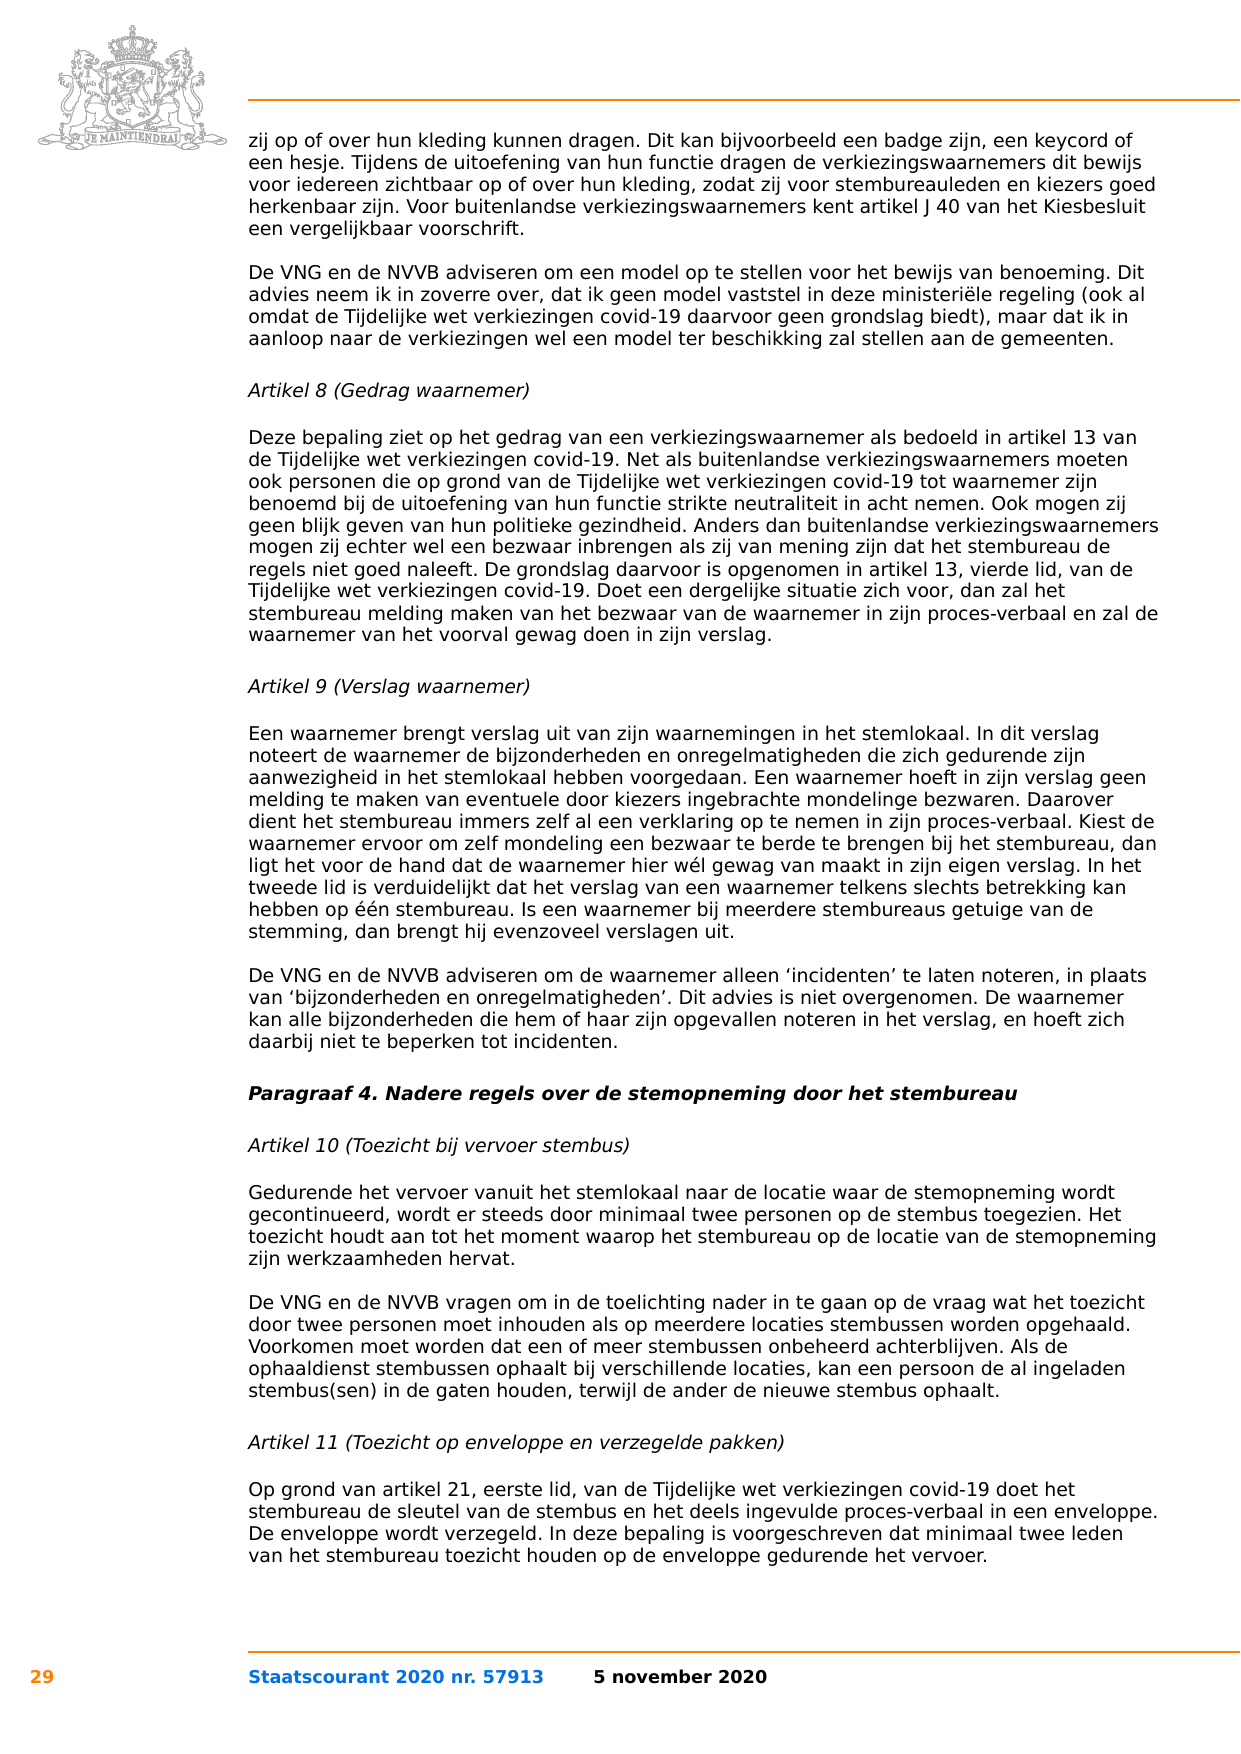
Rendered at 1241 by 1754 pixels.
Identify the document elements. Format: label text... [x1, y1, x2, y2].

text Op grond van artikel 21, eerste lid, van de Tijdelijke wet verkiezingen covid-19 doet het stembureau de sleutel van de stembus en het deels ingevulde proces-verbaal in een enveloppe. De enveloppe wordt verzegeld. In deze bepaling is voorgeschreven dat minimaal twee leden van het stembureau toezicht houden op de enveloppe gedurende het vervoer. [248, 1478, 1163, 1566]
subtitle Artikel 11 (Toezicht op enveloppe en verzegelde pakken) [248, 1432, 1163, 1453]
text Deze bepaling ziet op het gedrag van een verkiezingswaarnemer als bedoeld in artikel 13 van de Tijdelijke wet verkiezingen covid-19. Net als buitenlandse verkiezingswaarnemers moeten ook personen die op grond van de Tijdelijke wet verkiezingen covid-19 tot waarnemer zijn benoemd bij de uitoefening van hun functie strikte neutraliteit in acht nemen. Ook mogen zij geen blijk geven van hun politieke gezindheid. Anders dan buitenlandse verkiezingswaarnemers mogen zij echter wel een bezwaar inbrengen als zij van mening zijn dat het stembureau de regels niet goed naleeft. De grondslag daarvoor is opgenomen in artikel 13, vierde lid, van de Tijdelijke wet verkiezingen covid-19. Doet een dergelijke situatie zich voor, dan zal het stembureau melding maken van het bezwaar van de waarnemer in zijn proces-verbaal en zal de waarnemer van het voorval gewag doen in zijn verslag. [248, 427, 1163, 646]
picture [38, 25, 227, 150]
text De VNG en de NVVB adviseren om de waarnemer alleen ‘incidenten’ te laten noteren, in plaats van ‘bijzonderheden en onregelmatigheden’. Dit advies is niet overgenomen. De waarnemer kan alle bijzonderheden die hem of haar zijn opgevallen noteren in het verslag, en hoeft zich daarbij niet te beperken tot incidenten. [248, 965, 1163, 1053]
subtitle Artikel 10 (Toezicht bij vervoer stembus) [248, 1135, 1163, 1157]
subtitle Artikel 8 (Gedrag waarnemer) [248, 379, 1163, 402]
text Een waarnemer brengt verslag uit van zijn waarnemingen in het stemlokaal. In dit verslag noteert de waarnemer de bijzonderheden en onregelmatigheden die zich gedurende zijn aanwezigheid in het stemlokaal hebben voorgedaan. Een waarnemer hoeft in zijn verslag geen melding te maken van eventuele door kiezers ingebrachte mondelinge bezwaren. Daarover dient het stembureau immers zelf al een verklaring op te nemen in zijn proces-verbaal. Kiest de waarnemer ervoor om zelf mondeling een bezwaar te berde te brengen bij het stembureau, dan ligt het voor de hand dat de waarnemer hier wél gewag van maakt in zijn eigen verslag. In het tweede lid is verduidelijkt dat het verslag van een waarnemer telkens slechts betrekking kan hebben op één stembureau. Is een waarnemer bij meerdere stembureaus getuige van de stemming, dan brengt hij evenzoveel verslagen uit. [248, 723, 1163, 943]
text De VNG en de NVVB vragen om in de toelichting nader in te gaan op de vraag wat het toezicht door twee personen moet inhouden als op meerdere locaties stembussen worden opgehaald. Voorkomen moet worden dat een of meer stembussen onbeheerd achterblijven. Als de ophaaldienst stembussen ophaalt bij verschillende locaties, kan een persoon de al ingeladen stembus(sen) in de gaten houden, terwijl de ander de nieuwe stembus ophaalt. [248, 1292, 1163, 1402]
subtitle Artikel 9 (Verslag waarnemer) [248, 676, 1163, 698]
text Gedurende het vervoer vanuit het stemlokaal naar de locatie waar de stemopneming wordt gecontinueerd, wordt er steeds door minimaal twee personen op de stembus toegezien. Het toezicht houdt aan tot het moment waarop het stembureau op de locatie van de stemopneming zijn werkzaamheden hervat. [248, 1182, 1163, 1270]
subtitle Paragraaf 4. Nadere regels over de stemopneming door het stembureau [248, 1083, 1163, 1105]
text De VNG en de NVVB adviseren om een model op te stellen voor het bewijs van benoeming. Dit advies neem ik in zoverre over, dat ik geen model vaststel in deze ministeriële regeling (ook al omdat de Tijdelijke wet verkiezingen covid-19 daarvoor geen grondslag biedt), maar dat ik in aanloop naar de verkiezingen wel een model ter beschikking zal stellen aan de gemeenten. [248, 262, 1163, 349]
text zij op of over hun kleding kunnen dragen. Dit kan bijvoorbeeld een badge zijn, een keycord of een hesje. Tijdens de uitoefening van hun functie dragen de verkiezingswaarnemers dit bewijs voor iedereen zichtbaar op of over hun kleding, zodat zij voor stembureauleden en kiezers goed herkenbaar zijn. Voor buitenlandse verkiezingswaarnemers kent artikel J 40 van het Kiesbesluit een vergelijkbaar voorschrift. [248, 130, 1163, 240]
